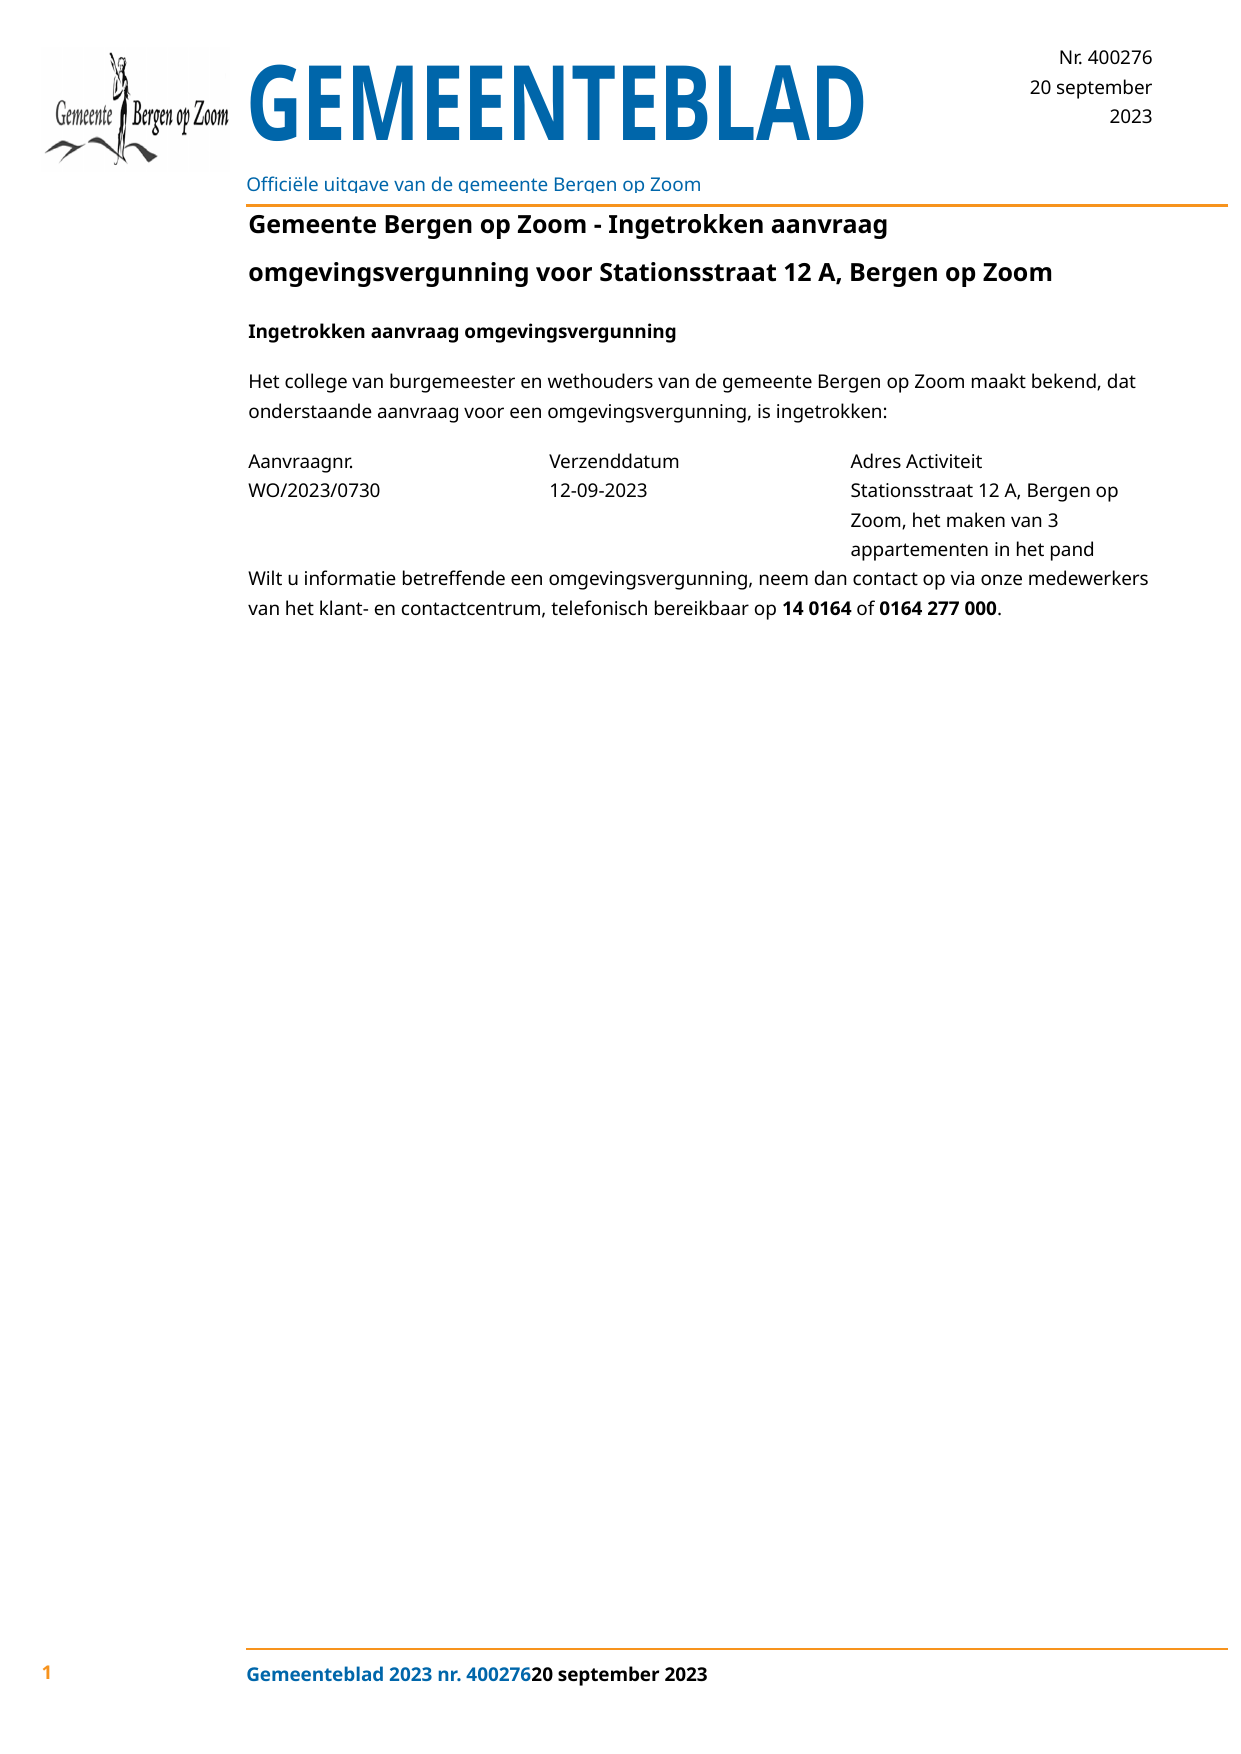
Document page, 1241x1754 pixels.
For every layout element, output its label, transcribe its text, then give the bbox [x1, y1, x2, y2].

text Gemeente Bergen op Zoom - Ingetrokken aanvraag omgevingsvergunning voor Stationsstraat 12 A, Bergen op Zoom [248, 207, 1152, 288]
picture [41, 47, 231, 172]
text Ingetrokken aanvraag omgevingsvergunning [248, 318, 1152, 344]
table_header 12-09-2023 [549, 478, 850, 562]
table_header Verzenddatum [549, 449, 850, 474]
text Het college van burgemeester en wethouders van de gemeente Bergen op Zoom maakt bekend, dat onderstaande aanvraag voor een omgevingsvergunning, is ingetrokken: [248, 368, 1152, 424]
table_header WO/2023/0730 [248, 478, 549, 562]
text Wilt u informatie betreffende een omgevingsvergunning, neem dan contact op via onze medewerkers van het klant- en contactcentrum, telefonisch bereikbaar op 14 0164 of 0164 277 000. [248, 566, 1152, 621]
table_header Adres Activiteit [850, 449, 1152, 474]
table_header Stationsstraat 12 A, Bergen op Zoom, het maken van 3 appartementen in het pand [850, 478, 1152, 562]
table_header Aanvraagnr. [248, 449, 549, 474]
